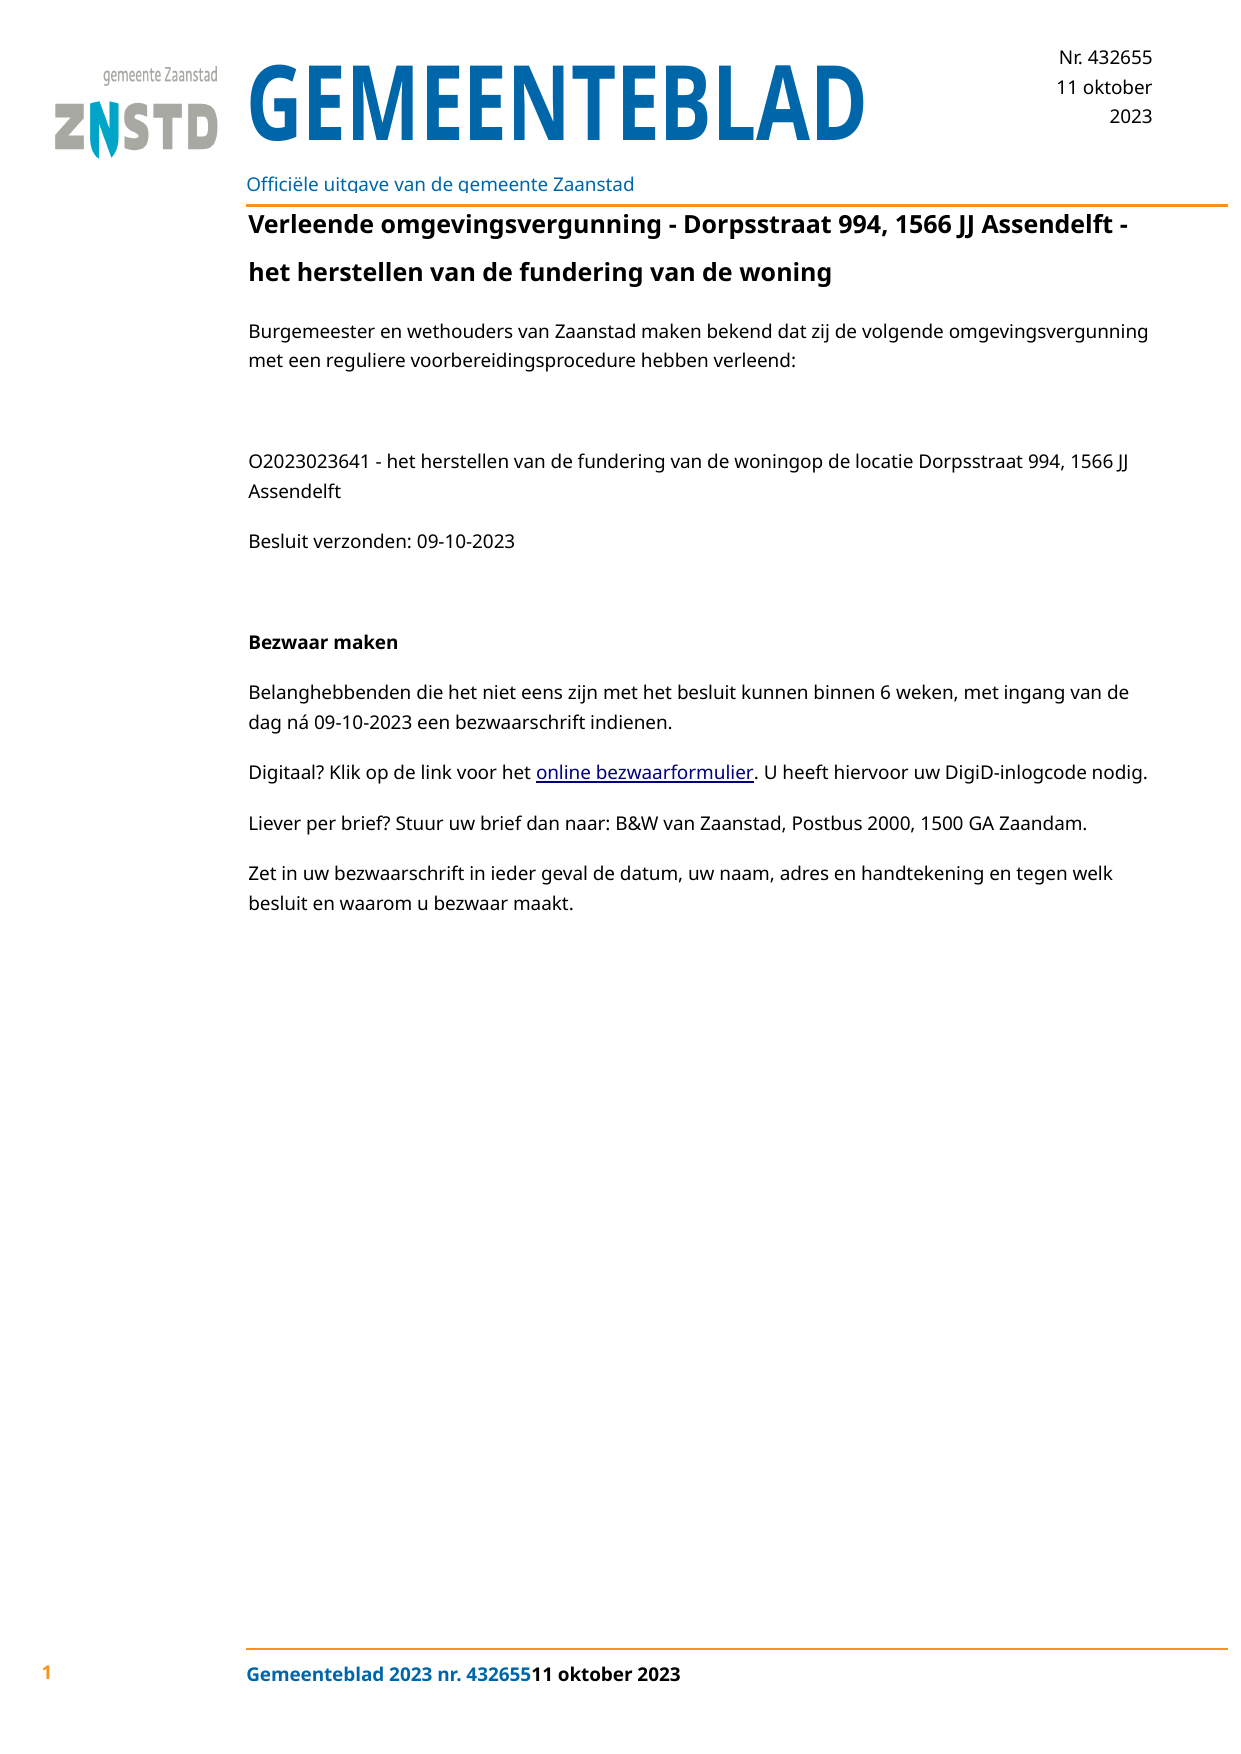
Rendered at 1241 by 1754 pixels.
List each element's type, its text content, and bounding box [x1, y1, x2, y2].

text Belanghebbenden die het niet eens zijn met het besluit kunnen binnen 6 weken, met ingang van de dag ná 09-10-2023 een bezwaarschrift indienen. [248, 679, 1152, 735]
text Burgemeester en wethouders van Zaanstad maken bekend dat zij de volgende omgevingsvergunning met een reguliere voorbereidingsprocedure hebben verleend: [248, 318, 1152, 373]
text Liever per brief? Stuur uw brief dan naar: B&W van Zaanstad, Postbus 2000, 1500 GA Zaandam. [248, 810, 1152, 836]
text Digitaal? Klik op de link voor het online bezwaarformulier. U heeft hiervoor uw DigiD-inlogcode nodig. [248, 759, 1152, 785]
text Verleende omgevingsvergunning - Dorpsstraat 994, 1566 JJ Assendelft - het herstellen van de fundering van de woning [248, 207, 1152, 288]
picture [41, 47, 231, 172]
text O2023023641 - het herstellen van de fundering van de woningop de locatie Dorpsstraat 994, 1566 JJ Assendelft [248, 448, 1152, 504]
text Zet in uw bezwaarschrift in ieder geval de datum, uw naam, adres en handtekening en tegen welk besluit en waarom u bezwaar maakt. [248, 860, 1152, 916]
text Besluit verzonden: 09-10-2023 [248, 528, 1152, 554]
text Bezwaar maken [248, 629, 1152, 655]
